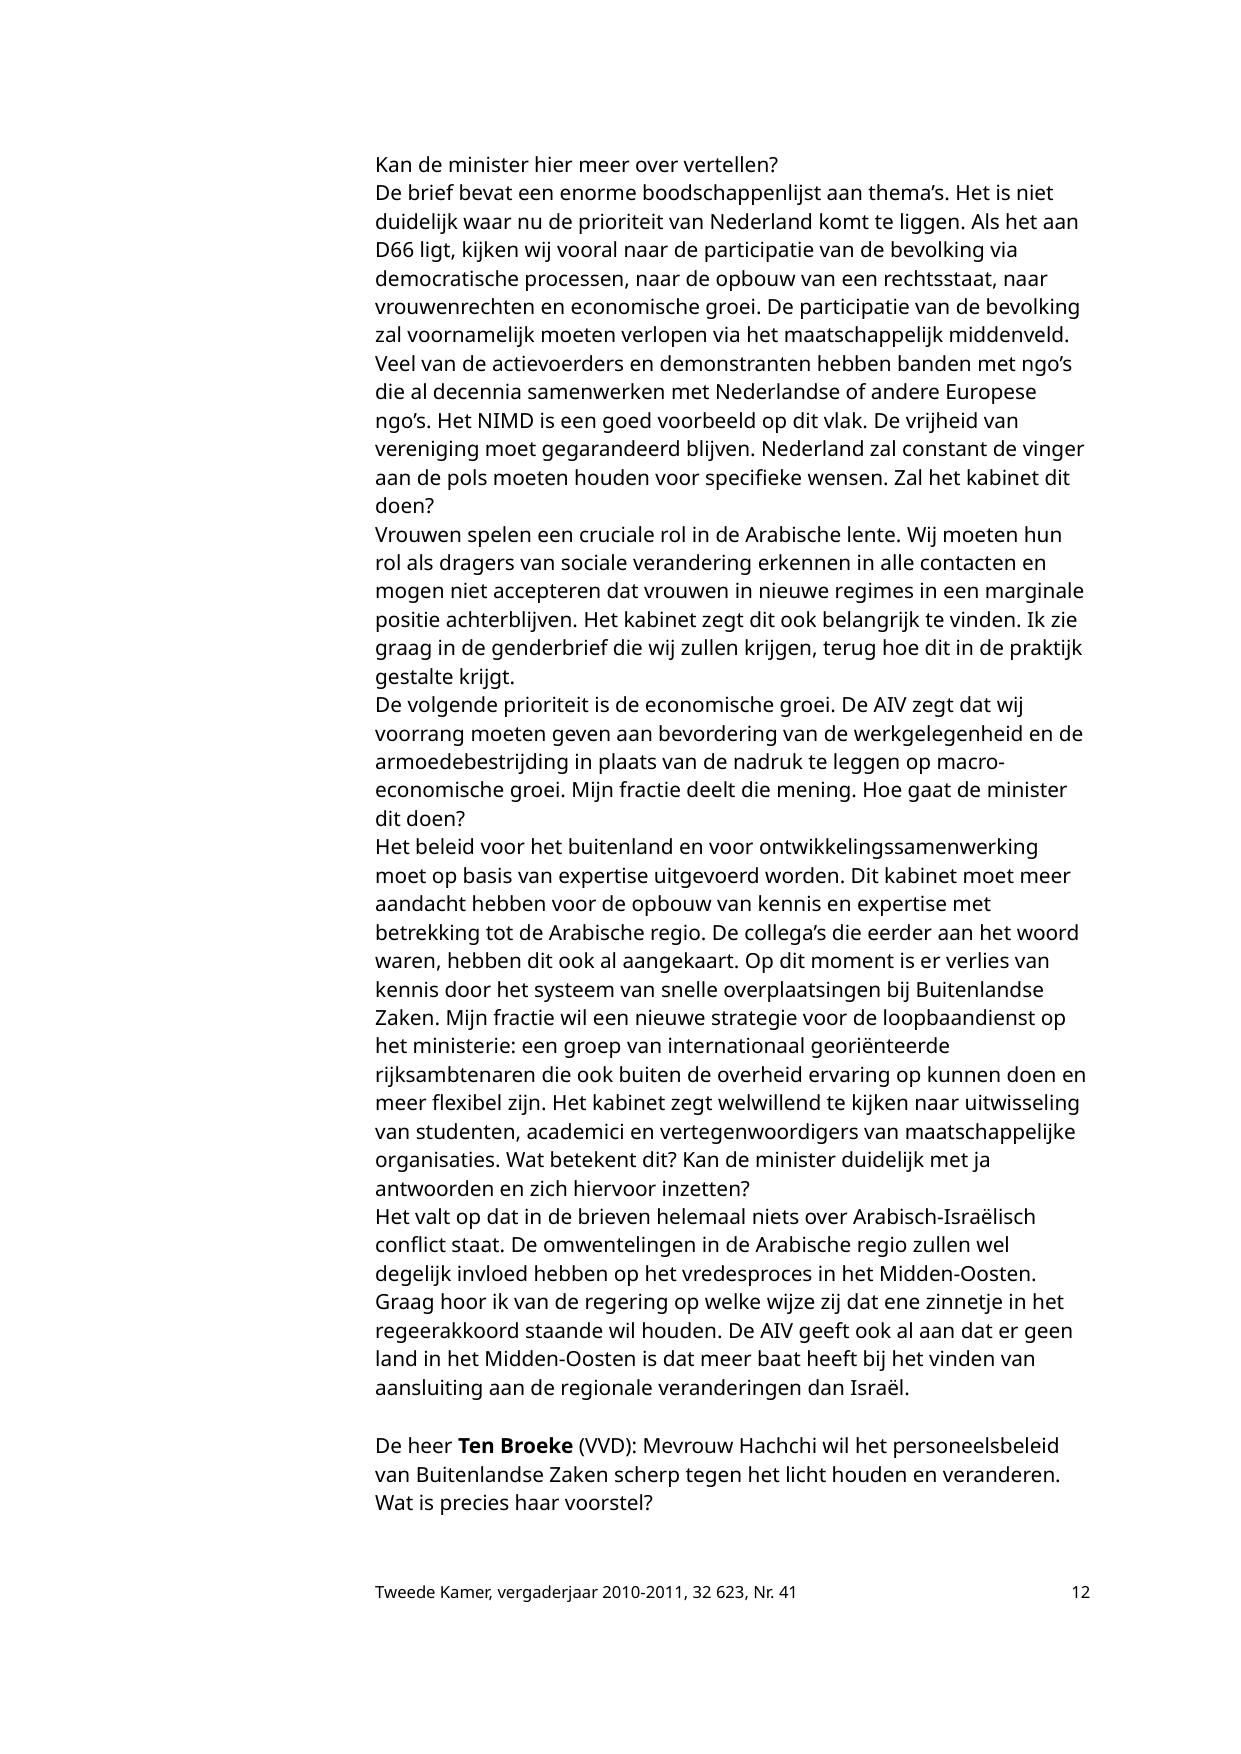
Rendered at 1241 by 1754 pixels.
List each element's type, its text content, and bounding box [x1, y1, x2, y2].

text Het beleid voor het buitenland en voor ontwikkelingssamenwerking moet op basis van expertise uitgevoerd worden. Dit kabinet moet meer aandacht hebben voor de opbouw van kennis en expertise met betrekking tot de Arabische regio. De collega’s die eerder aan het woord waren, hebben dit ook al aangekaart. Op dit moment is er verlies van kennis door het systeem van snelle overplaatsingen bij Buitenlandse Zaken. Mijn fractie wil een nieuwe strategie voor de loopbaandienst op het ministerie: een groep van internationaal georiënteerde rijksambtenaren die ook buiten de overheid ervaring op kunnen doen en meer flexibel zijn. Het kabinet zegt welwillend te kijken naar uitwisseling van studenten, academici en vertegenwoordigers van maatschappelijke organisaties. Wat betekent dit? Kan de minister duidelijk met ja antwoorden en zich hiervoor inzetten? [375, 832, 1090, 1202]
text De brief bevat een enorme boodschappenlijst aan thema’s. Het is niet duidelijk waar nu de prioriteit van Nederland komt te liggen. Als het aan D66 ligt, kijken wij vooral naar de participatie van de bevolking via democratische processen, naar de opbouw van een rechtsstaat, naar vrouwenrechten en economische groei. De participatie van de bevolking zal voornamelijk moeten verlopen via het maatschappelijk middenveld. Veel van de actievoerders en demonstranten hebben banden met ngo’s die al decennia samenwerken met Nederlandse of andere Europese ngo’s. Het NIMD is een goed voorbeeld op dit vlak. De vrijheid van vereniging moet gegarandeerd blijven. Nederland zal constant de vinger aan de pols moeten houden voor specifieke wensen. Zal het kabinet dit doen? [375, 178, 1090, 520]
text Kan de minister hier meer over vertellen? [375, 150, 1090, 178]
text De heer Ten Broeke (VVD): Mevrouw Hachchi wil het personeelsbeleid van Buitenlandse Zaken scherp tegen het licht houden en veranderen. Wat is precies haar voorstel? [375, 1431, 1090, 1517]
text Vrouwen spelen een cruciale rol in de Arabische lente. Wij moeten hun rol als dragers van sociale verandering erkennen in alle contacten en mogen niet accepteren dat vrouwen in nieuwe regimes in een marginale positie achterblijven. Het kabinet zegt dit ook belangrijk te vinden. Ik zie graag in de genderbrief die wij zullen krijgen, terug hoe dit in de praktijk gestalte krijgt. [375, 520, 1090, 690]
text Het valt op dat in de brieven helemaal niets over Arabisch-Israëlisch conflict staat. De omwentelingen in de Arabische regio zullen wel degelijk invloed hebben op het vredesproces in het Midden-Oosten. Graag hoor ik van de regering op welke wijze zij dat ene zinnetje in het regeerakkoord staande wil houden. De AIV geeft ook al aan dat er geen land in het Midden-Oosten is dat meer baat heeft bij het vinden van aansluiting aan de regionale veranderingen dan Israël. [375, 1202, 1090, 1401]
text De volgende prioriteit is de economische groei. De AIV zegt dat wij voorrang moeten geven aan bevordering van de werkgelegenheid en de armoedebestrijding in plaats van de nadruk te leggen op macro-economische groei. Mijn fractie deelt die mening. Hoe gaat de minister dit doen? [375, 690, 1090, 832]
